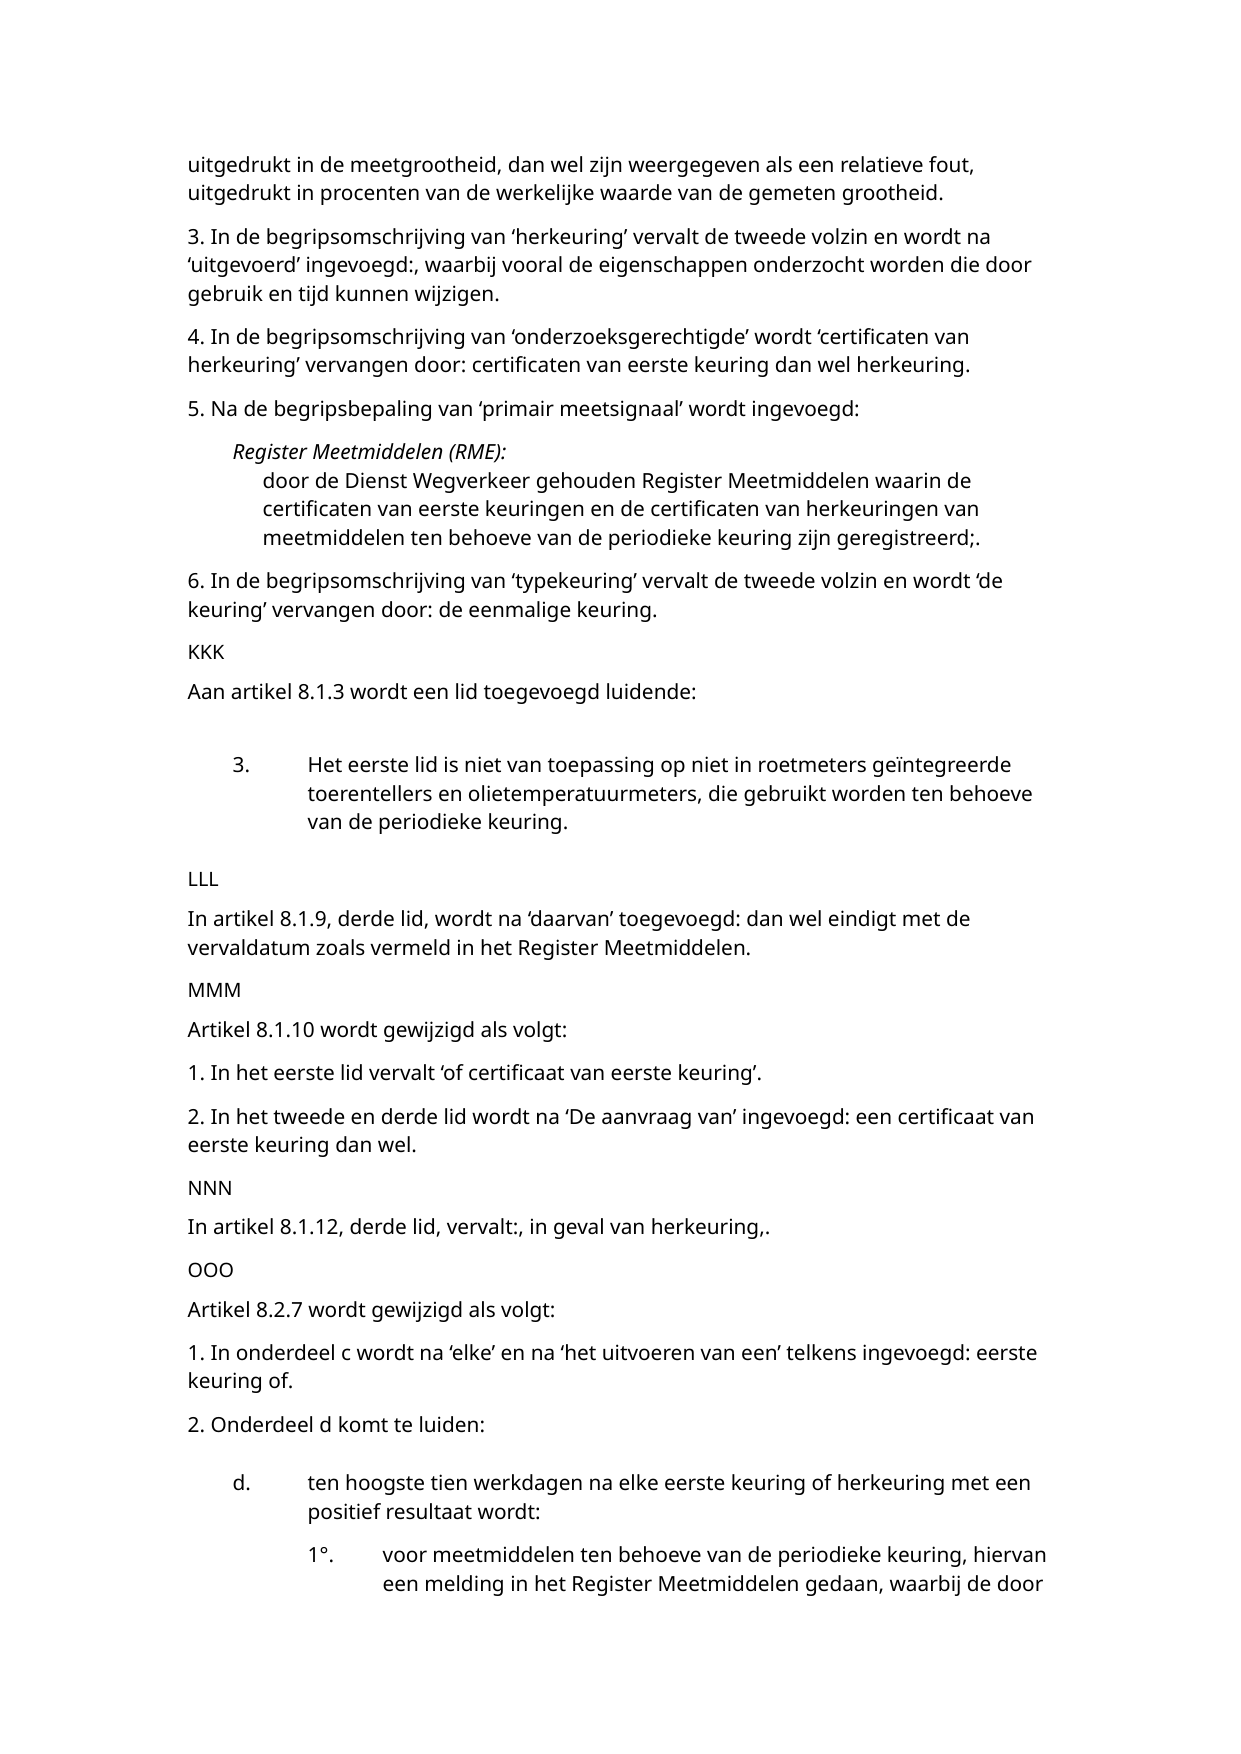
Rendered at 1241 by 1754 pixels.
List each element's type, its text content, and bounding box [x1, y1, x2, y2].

text Register Meetmiddelen (RME): [232, 437, 1053, 466]
text uitgedrukt in de meetgrootheid, dan wel zijn weergegeven als een relatieve fout, uitgedrukt in procenten van de werkelijke waarde van de gemeten grootheid. [187, 150, 1053, 207]
text Aan artikel 8.1.3 wordt een lid toegevoegd luidende: [187, 677, 1053, 705]
text 3. In de begripsomschrijving van ‘herkeuring’ vervalt de tweede volzin en wordt na ‘uitgevoerd’ ingevoegd:, waarbij vooral de eigenschappen onderzocht worden die door gebruik en tijd kunnen wijzigen. [187, 222, 1053, 307]
text In artikel 8.1.9, derde lid, wordt na ‘daarvan’ toegevoegd: dan wel eindigt met de vervaldatum zoals vermeld in het Register Meetmiddelen. [187, 904, 1053, 961]
text 2. Onderdeel d komt te luiden: [187, 1410, 1053, 1438]
list voor meetmiddelen ten behoeve van de periodieke keuring, hiervan een melding in het Register Meetmiddelen gedaan, waarbij de door [307, 1540, 1053, 1597]
text 1. In onderdeel c wordt na ‘elke’ en na ‘het uitvoeren van een’ telkens ingevoegd: eerste keuring of. [187, 1338, 1053, 1395]
text In artikel 8.1.12, derde lid, vervalt:, in geval van herkeuring,. [187, 1212, 1053, 1241]
text 2. In het tweede en derde lid wordt na ‘De aanvraag van’ ingevoegd: een certificaat van eerste keuring dan wel. [187, 1102, 1053, 1159]
text door de Dienst Wegverkeer gehouden Register Meetmiddelen waarin de certificaten van eerste keuringen en de certificaten van herkeuringen van meetmiddelen ten behoeve van de periodieke keuring zijn geregistreerd;. [262, 466, 1053, 551]
text KKK [187, 638, 1053, 665]
text 6. In de begripsomschrijving van ‘typekeuring’ vervalt de tweede volzin en wordt ‘de keuring’ vervangen door: de eenmalige keuring. [187, 566, 1053, 623]
text MMM [187, 976, 1053, 1003]
list ten hoogste tien werkdagen na elke eerste keuring of herkeuring met een positief resultaat wordt: [232, 1468, 1053, 1525]
text Artikel 8.2.7 wordt gewijzigd als volgt: [187, 1295, 1053, 1323]
text LLL [187, 866, 1053, 893]
text 1. In het eerste lid vervalt ‘of certificaat van eerste keuring’. [187, 1058, 1053, 1087]
text NNN [187, 1174, 1053, 1201]
text 5. Na de begripsbepaling van ‘primair meetsignaal’ wordt ingevoegd: [187, 394, 1053, 422]
text Artikel 8.1.10 wordt gewijzigd als volgt: [187, 1015, 1053, 1043]
text OOO [187, 1256, 1053, 1283]
list Het eerste lid is niet van toepassing op niet in roetmeters geïntegreerde toerentellers en olietemperatuurmeters, die gebruikt worden ten behoeve van de periodieke keuring. [232, 750, 1053, 836]
text 4. In de begripsomschrijving van ‘onderzoeksgerechtigde’ wordt ‘certificaten van herkeuring’ vervangen door: certificaten van eerste keuring dan wel herkeuring. [187, 322, 1053, 379]
